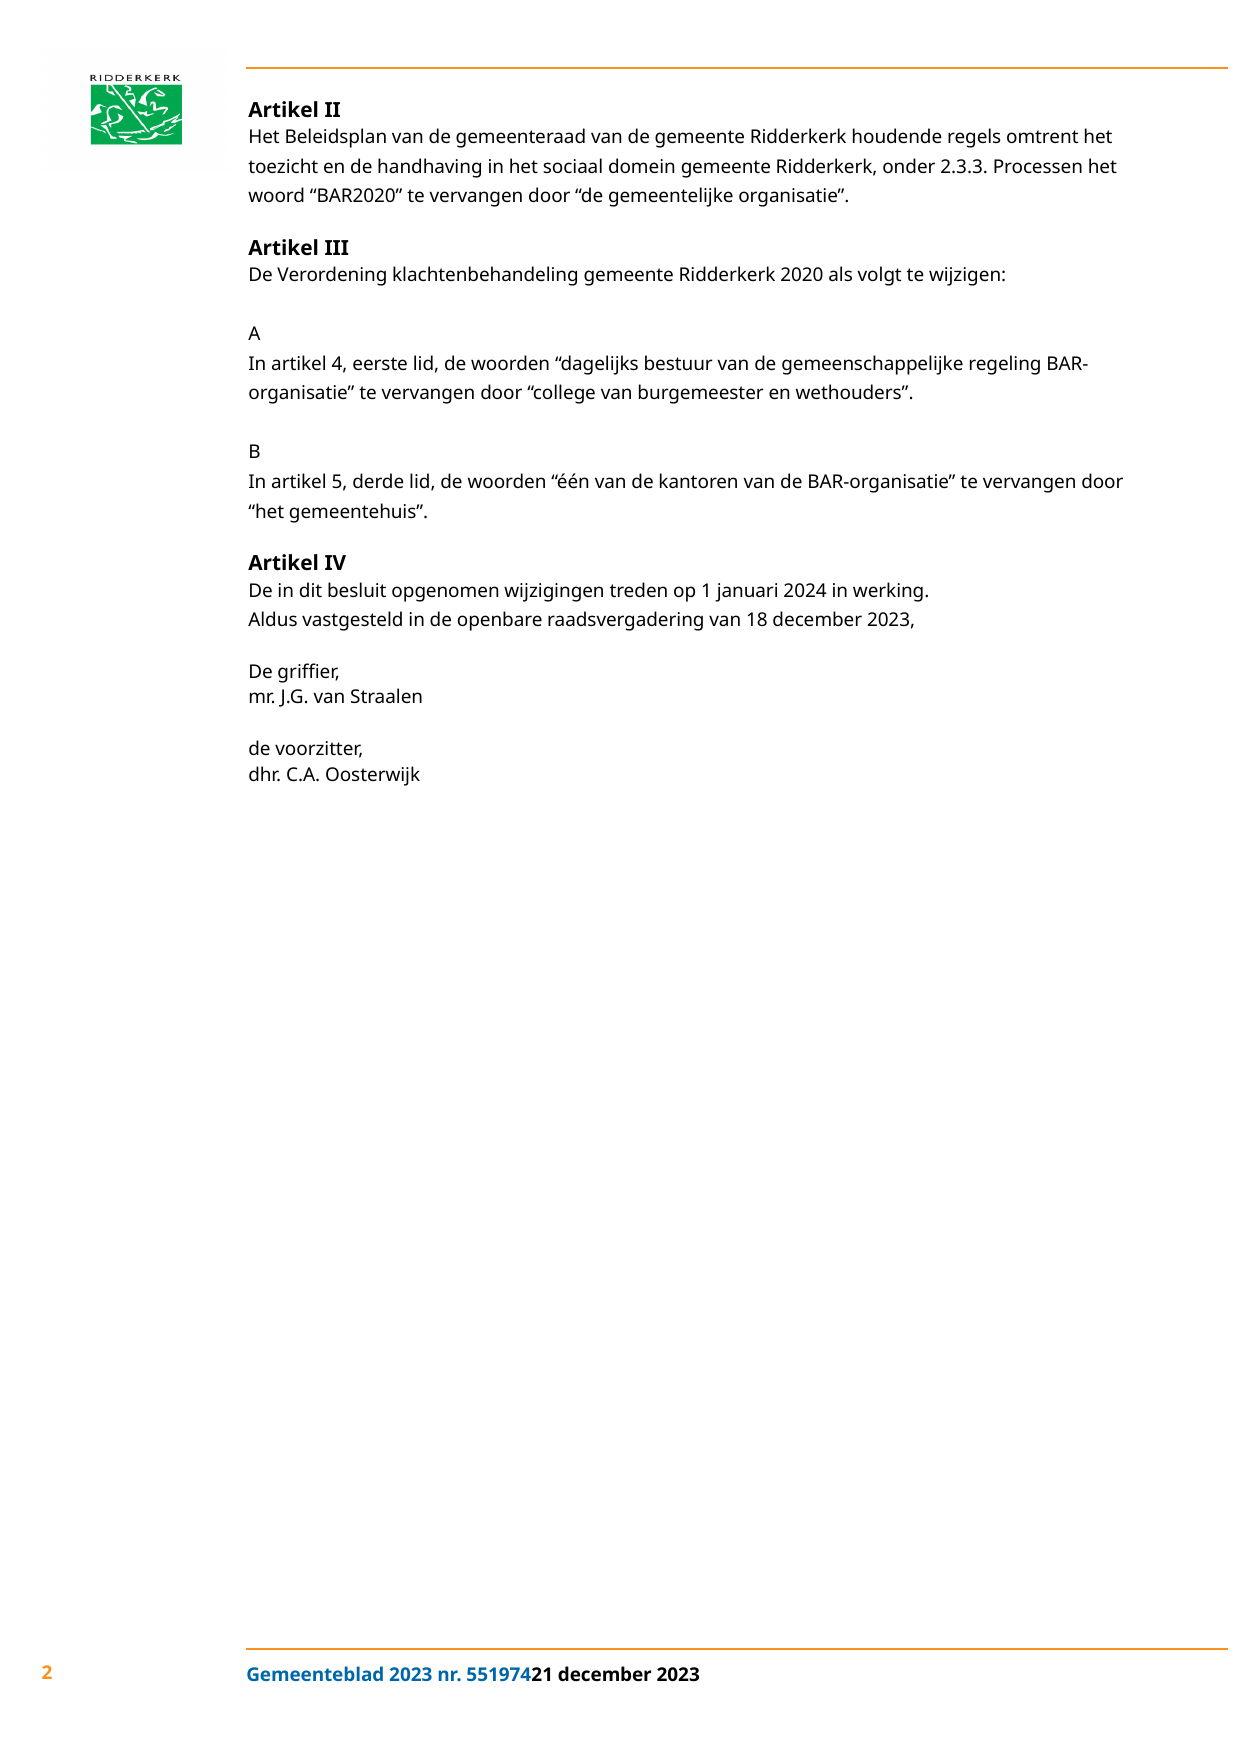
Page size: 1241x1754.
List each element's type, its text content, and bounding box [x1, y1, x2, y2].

text De in dit besluit opgenomen wijzigingen treden op 1 januari 2024 in werking. [248, 577, 1152, 602]
text De Verordening klachtenbehandeling gemeente Ridderkerk 2020 als volgt te wijzigen: [248, 261, 1152, 287]
text mr. J.G. van Straalen [248, 683, 1152, 709]
text Artikel III [248, 233, 1152, 261]
text A [248, 320, 1152, 346]
text In artikel 5, derde lid, de woorden “één van de kantoren van de BAR-organisatie” te vervangen door “het gemeentehuis”. [248, 468, 1152, 524]
text Artikel IV [248, 548, 1152, 577]
text Aldus vastgesteld in de openbare raadsvergadering van 18 december 2023, [248, 606, 1152, 632]
picture [41, 47, 231, 172]
text dhr. C.A. Oosterwijk [248, 761, 1152, 786]
text B [248, 439, 1152, 464]
text de voorzitter, [248, 735, 1152, 761]
text In artikel 4, eerste lid, de woorden “dagelijks bestuur van de gemeenschappelijke regeling BAR-organisatie” te vervangen door “college van burgemeester en wethouders”. [248, 350, 1152, 405]
text Het Beleidsplan van de gemeenteraad van de gemeente Ridderkerk houdende regels omtrent het toezicht en de handhaving in het sociaal domein gemeente Ridderkerk, onder 2.3.3. Processen het woord “BAR2020” te vervangen door “de gemeentelijke organisatie”. [248, 123, 1152, 208]
text De griffier, [248, 658, 1152, 683]
text Artikel II [248, 95, 1152, 123]
